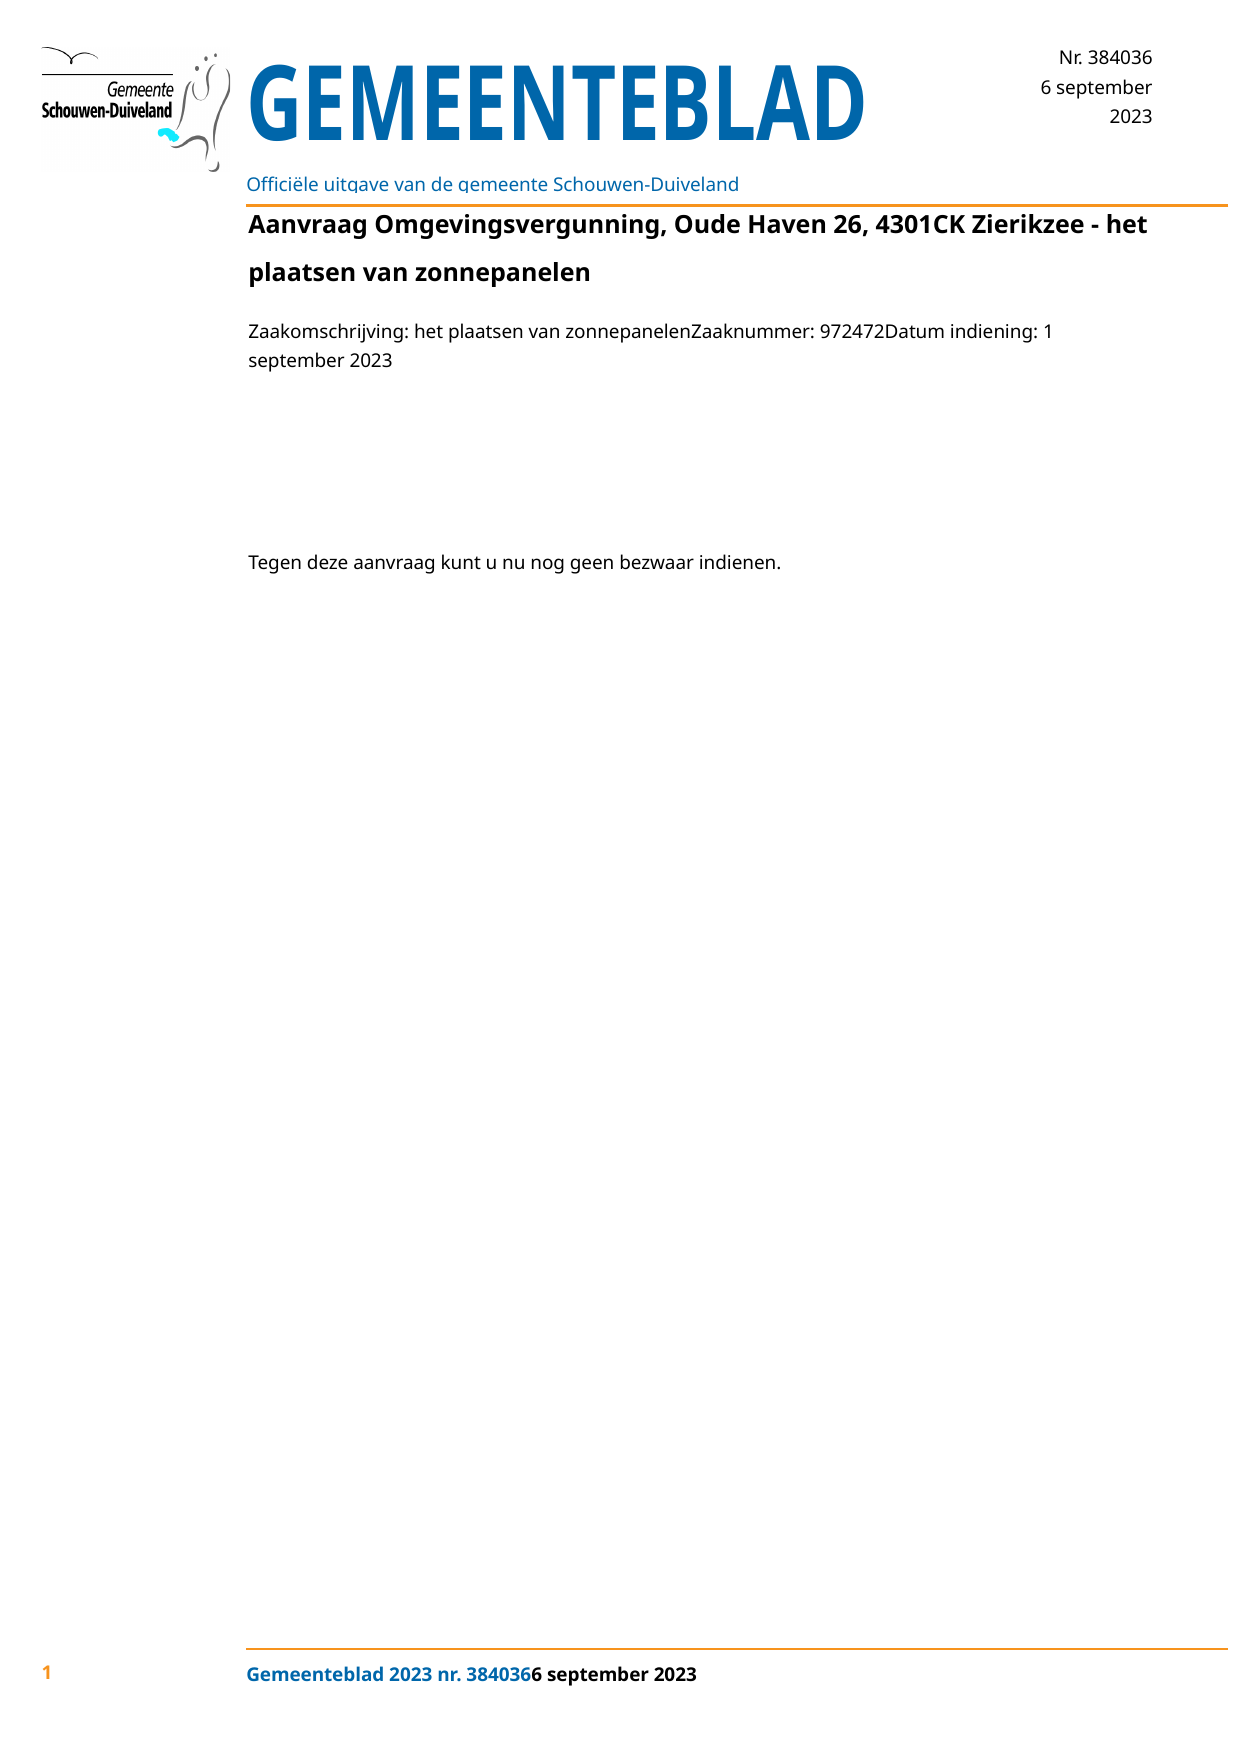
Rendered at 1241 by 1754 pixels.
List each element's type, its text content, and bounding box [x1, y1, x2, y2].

text Tegen deze aanvraag kunt u nu nog geen bezwaar indienen. [248, 549, 1152, 575]
text Aanvraag Omgevingsvergunning, Oude Haven 26, 4301CK Zierikzee - het plaatsen van zonnepanelen [248, 207, 1152, 288]
text Zaakomschrijving: het plaatsen van zonnepanelenZaaknummer: 972472Datum indiening: 1 september 2023 [248, 318, 1152, 373]
picture [41, 47, 231, 172]
